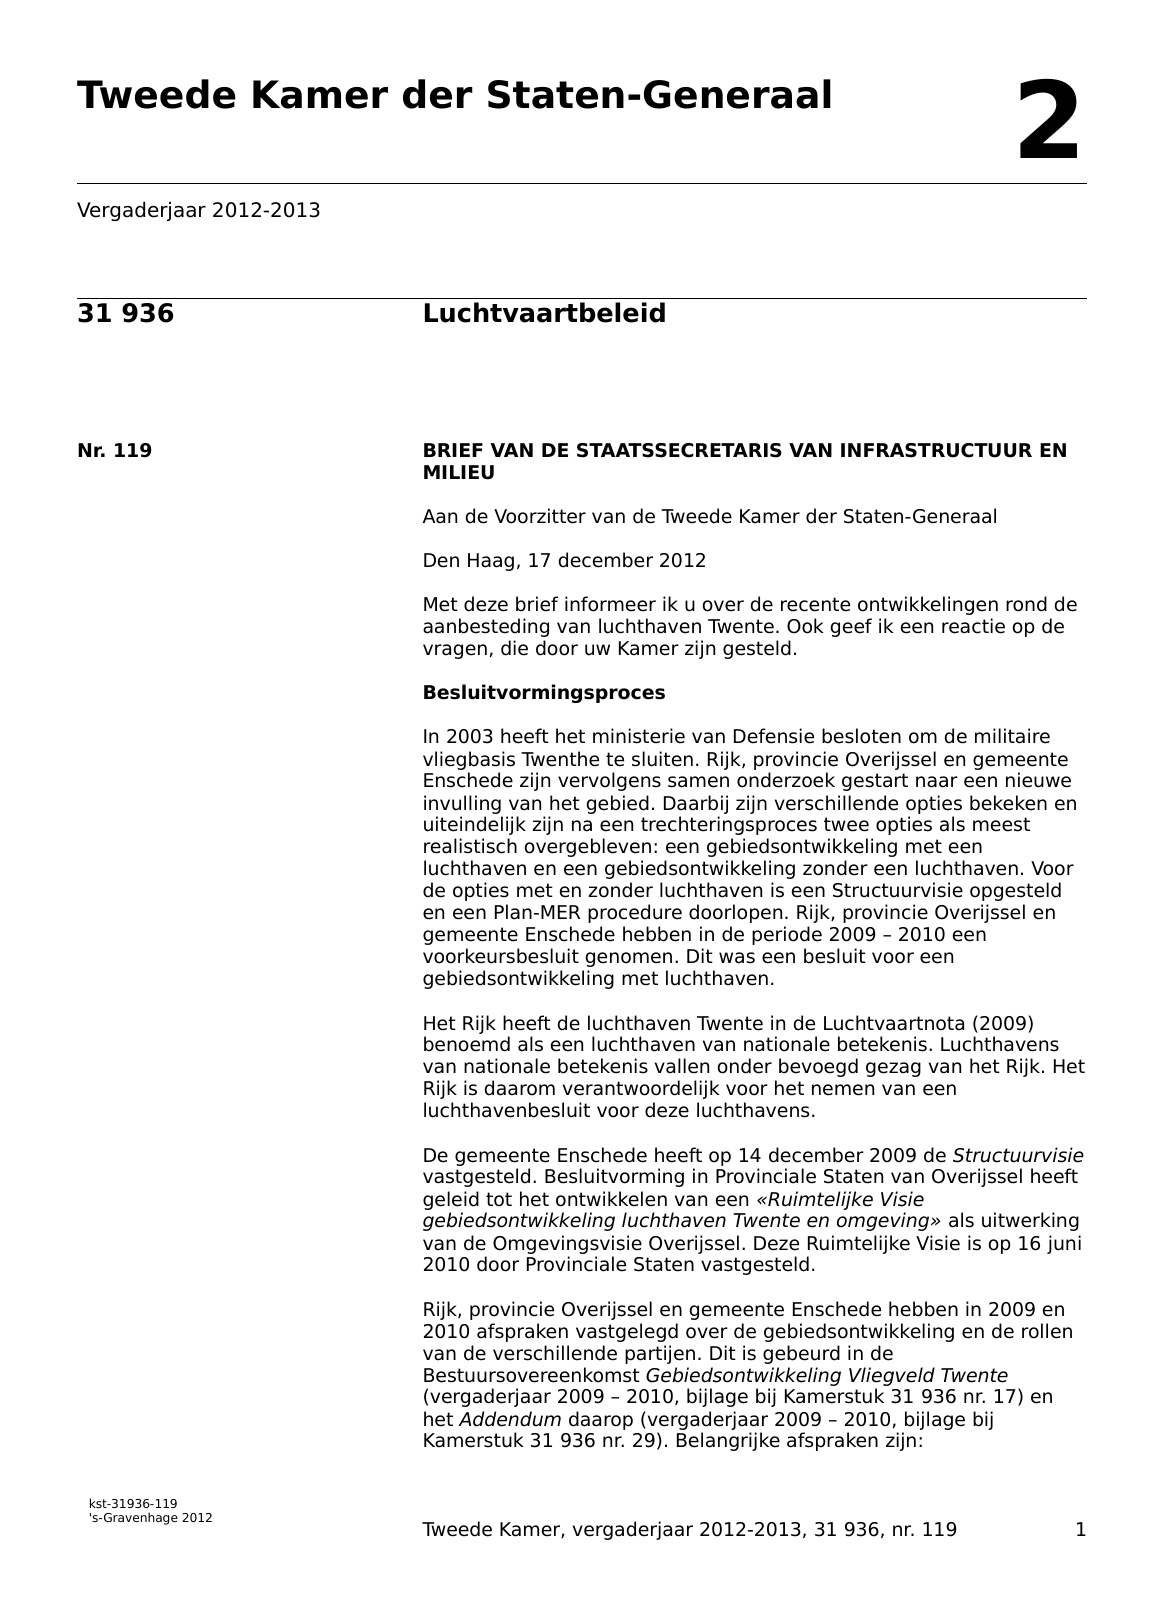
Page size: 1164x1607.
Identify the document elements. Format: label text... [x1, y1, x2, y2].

subtitle 31 936 Luchtvaartbeleid [77, 299, 1087, 329]
text Aan de Voorzitter van de Tweede Kamer der Staten-Generaal [422, 506, 1087, 528]
text kst-31936-119 [88, 1497, 323, 1511]
text De gemeente Enschede heeft op 14 december 2009 de Structuurvisie vastgesteld. Besluitvorming in Provinciale Staten van Overijssel heeft geleid tot het ontwikkelen van een «Ruimtelijke Visie gebiedsontwikkeling luchthaven Twente en omgeving» als uitwerking van de Omgevingsvisie Overijssel. Deze Ruimtelijke Visie is op 16 juni 2010 door Provinciale Staten vastgesteld. [422, 1144, 1087, 1276]
text Met deze brief informeer ik u over de recente ontwikkelingen rond de aanbesteding van luchthaven Twente. Ook geef ik een reactie op de vragen, die door uw Kamer zijn gesteld. [422, 594, 1087, 660]
text Den Haag, 17 december 2012 [422, 550, 1087, 572]
text Rijk, provincie Overijssel en gemeente Enschede hebben in 2009 en 2010 afspraken vastgelegd over de gebiedsontwikkeling en de rollen van de verschillende partijen. Dit is gebeurd in de Bestuursovereenkomst Gebiedsontwikkeling Vliegveld Twente (vergaderjaar 2009 – 2010, bijlage bij Kamerstuk 31 936 nr. 17) en het Addendum daarop (vergaderjaar 2009 – 2010, bijlage bij Kamerstuk 31 936 nr. 29). Belangrijke afspraken zijn: [422, 1298, 1087, 1452]
table_cell Vergaderjaar 2012-2013 [77, 184, 1087, 298]
table_header 2 [886, 59, 1087, 183]
text 's-Gravenhage 2012 [88, 1511, 323, 1525]
table_header Tweede Kamer der Staten-Generaal [77, 59, 886, 183]
subtitle Besluitvormingsproces [422, 682, 1087, 704]
subtitle Nr. 119 BRIEF VAN DE STAATSSECRETARIS VAN INFRASTRUCTUUR EN MILIEU [77, 440, 1087, 484]
text Het Rijk heeft de luchthaven Twente in de Luchtvaartnota (2009) benoemd als een luchthaven van nationale betekenis. Luchthavens van nationale betekenis vallen onder bevoegd gezag van het Rijk. Het Rijk is daarom verantwoordelijk voor het nemen van een luchthavenbesluit voor deze luchthavens. [422, 1012, 1087, 1122]
text In 2003 heeft het ministerie van Defensie besloten om de militaire vliegbasis Twenthe te sluiten. Rijk, provincie Overijssel en gemeente Enschede zijn vervolgens samen onderzoek gestart naar een nieuwe invulling van het gebied. Daarbij zijn verschillende opties bekeken en uiteindelijk zijn na een trechteringsproces twee opties als meest realistisch overgebleven: een gebiedsontwikkeling met een luchthaven en een gebiedsontwikkeling zonder een luchthaven. Voor de opties met en zonder luchthaven is een Structuurvisie opgesteld en een Plan-MER procedure doorlopen. Rijk, provincie Overijssel en gemeente Enschede hebben in de periode 2009 – 2010 een voorkeursbesluit genomen. Dit was een besluit voor een gebiedsontwikkeling met luchthaven. [422, 726, 1087, 990]
